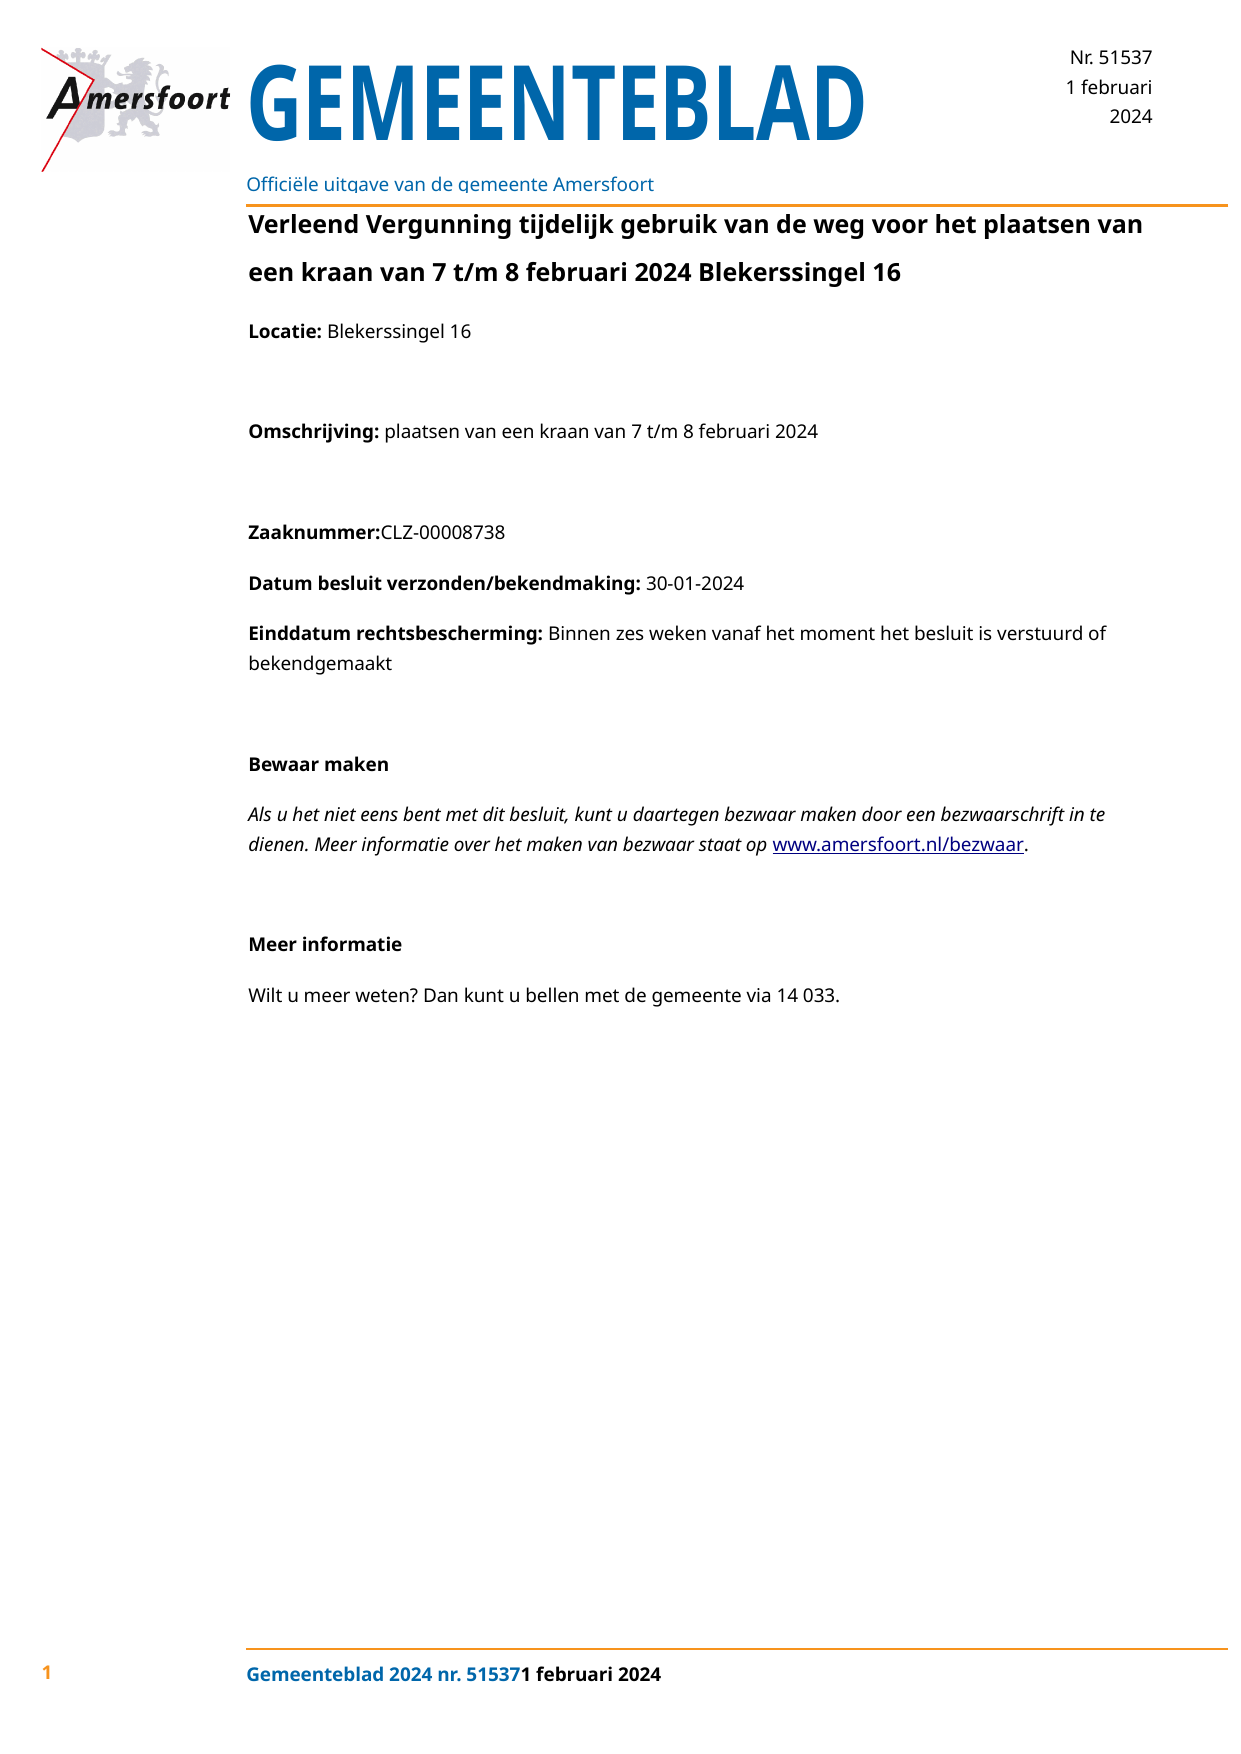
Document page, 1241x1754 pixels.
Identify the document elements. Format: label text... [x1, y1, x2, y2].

text Omschrijving: plaatsen van een kraan van 7 t/m 8 februari 2024 [248, 419, 1152, 444]
text Meer informatie [248, 932, 1152, 957]
text Bewaar maken [248, 751, 1152, 777]
text Verleend Vergunning tijdelijk gebruik van de weg voor het plaatsen van een kraan van 7 t/m 8 februari 2024 Blekerssingel 16 [248, 207, 1152, 288]
text Datum besluit verzonden/bekendmaking: 30-01-2024 [248, 570, 1152, 596]
text Zaaknummer:CLZ-00008738 [248, 519, 1152, 545]
picture [41, 47, 231, 172]
text Locatie: Blekerssingel 16 [248, 318, 1152, 344]
text Einddatum rechtsbescherming: Binnen zes weken vanaf het moment het besluit is verstuurd of bekendgemaakt [248, 620, 1152, 676]
text Wilt u meer weten? Dan kunt u bellen met de gemeente via 14 033. [248, 982, 1152, 1008]
text Als u het niet eens bent met dit besluit, kunt u daartegen bezwaar maken door een bezwaarschrift in te dienen. Meer informatie over het maken van bezwaar staat op www.amersfoort.nl/bezwaar. [248, 801, 1152, 857]
